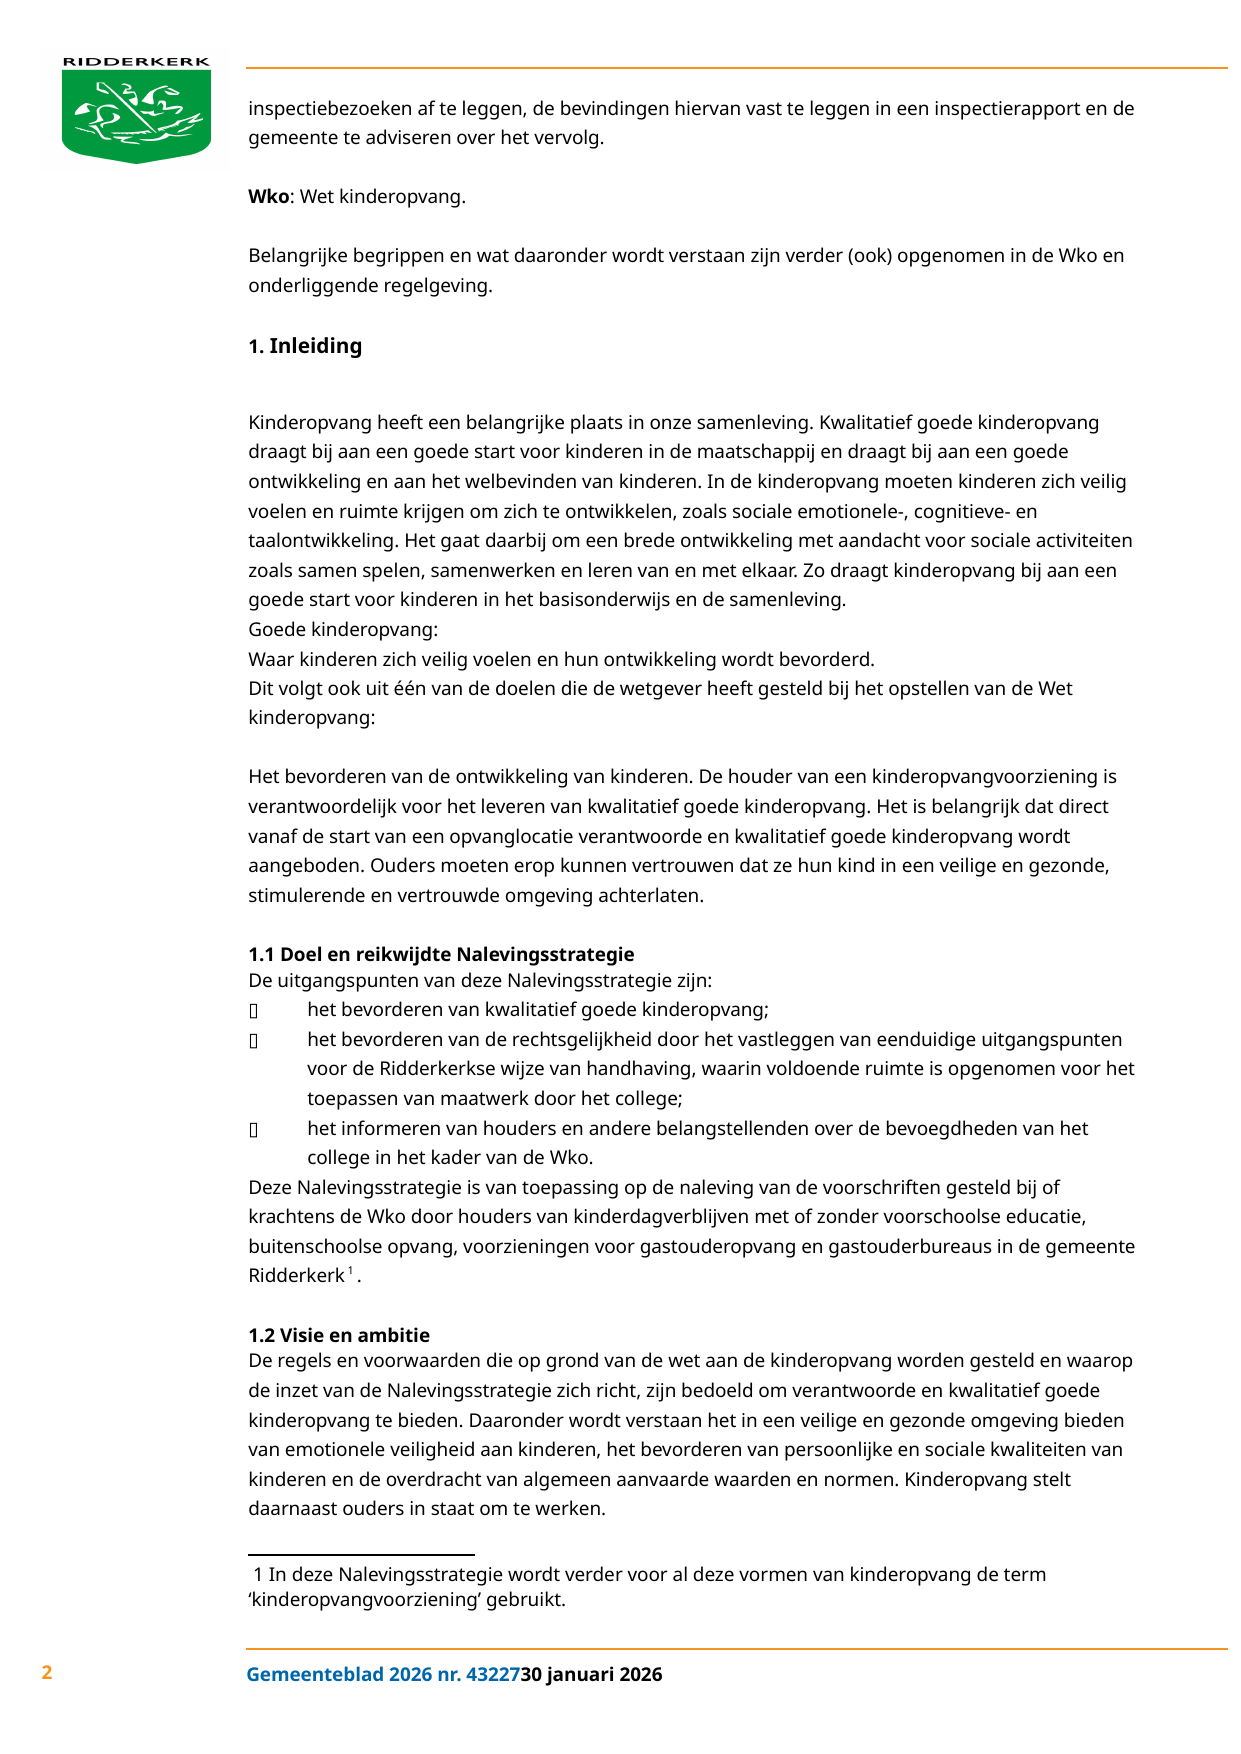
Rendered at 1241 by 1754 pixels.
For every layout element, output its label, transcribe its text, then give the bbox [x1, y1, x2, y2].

text Kinderopvang heeft een belangrijke plaats in onze samenleving. Kwalitatief goede kinderopvang draagt bij aan een goede start voor kinderen in de maatschappij en draagt bij aan een goede ontwikkeling en aan het welbevinden van kinderen. In de kinderopvang moeten kinderen zich veilig voelen en ruimte krijgen om zich te ontwikkelen, zoals sociale emotionele-, cognitieve- en taalontwikkeling. Het gaat daarbij om een brede ontwikkeling met aandacht voor sociale activiteiten zoals samen spelen, samenwerken en leren van en met elkaar. Zo draagt kinderopvang bij aan een goede start voor kinderen in het basisonderwijs en de samenleving. [248, 409, 1152, 612]
text 1. Inleiding [248, 331, 1152, 360]
text 1.1 Doel en reikwijdte Nalevingsstrategie [248, 941, 1152, 967]
text Het bevorderen van de ontwikkeling van kinderen. De houder van een kinderopvangvoorziening is verantwoordelijk voor het leveren van kwalitatief goede kinderopvang. Het is belangrijk dat direct vanaf de start van een opvanglocatie verantwoorde en kwalitatief goede kinderopvang wordt aangeboden. Ouders moeten erop kunnen vertrouwen dat ze hun kind in een veilige en gezonde, stimulerende en vertrouwde omgeving achterlaten. [248, 764, 1152, 908]
text De regels en voorwaarden die op grond van de wet aan de kinderopvang worden gesteld en waarop de inzet van de Nalevingsstrategie zich richt, zijn bedoeld om verantwoorde en kwalitatief goede kinderopvang te bieden. Daaronder wordt verstaan het in een veilige en gezonde omgeving bieden van emotionele veiligheid aan kinderen, het bevorderen van persoonlijke en sociale kwaliteiten van kinderen en de overdracht van algemeen aanvaarde waarden en normen. Kinderopvang stelt daarnaast ouders in staat om te werken. [248, 1348, 1152, 1521]
picture [41, 47, 231, 172]
text 1.2 Visie en ambitie [248, 1322, 1152, 1348]
table_header Goede kinderopvang: Waar kinderen zich veilig voelen en hun ontwikkeling wordt bevorderd. [248, 616, 1152, 672]
text De uitgangspunten van deze Nalevingsstrategie zijn: [248, 967, 1152, 993]
text In deze Nalevingsstrategie wordt verder voor al deze vormen van kinderopvang de term ‘kinderopvangvoorziening’ gebruikt. [248, 1561, 1152, 1612]
list het bevorderen van de rechtsgelijkheid door het vastleggen van eenduidige uitgangspunten voor de Ridderkerkse wijze van handhaving, waarin voldoende ruimte is opgenomen voor het toepassen van maatwerk door het college; [248, 1026, 1152, 1111]
list het informeren van houders en andere belangstellenden over de bevoegdheden van het college in het kader van de Wko. [248, 1115, 1152, 1170]
text Dit volgt ook uit één van de doelen die de wetgever heeft gesteld bij het opstellen van de Wet kinderopvang: [248, 675, 1152, 730]
text Wko: Wet kinderopvang. [248, 183, 1152, 209]
text inspectiebezoeken af te leggen, de bevindingen hiervan vast te leggen in een inspectierapport en de gemeente te adviseren over het vervolg. [248, 95, 1152, 150]
text Deze Nalevingsstrategie is van toepassing op de naleving van de voorschriften gesteld bij of krachtens de Wko door houders van kinderdagverblijven met of zonder voorschoolse educatie, buitenschoolse opvang, voorzieningen voor gastouderopvang en gastouderbureaus in de gemeente Ridderkerk. [248, 1174, 1152, 1288]
text Belangrijke begrippen en wat daaronder wordt verstaan zijn verder (ook) opgenomen in de Wko en onderliggende regelgeving. [248, 243, 1152, 298]
list het bevorderen van kwalitatief goede kinderopvang; [248, 996, 1152, 1022]
